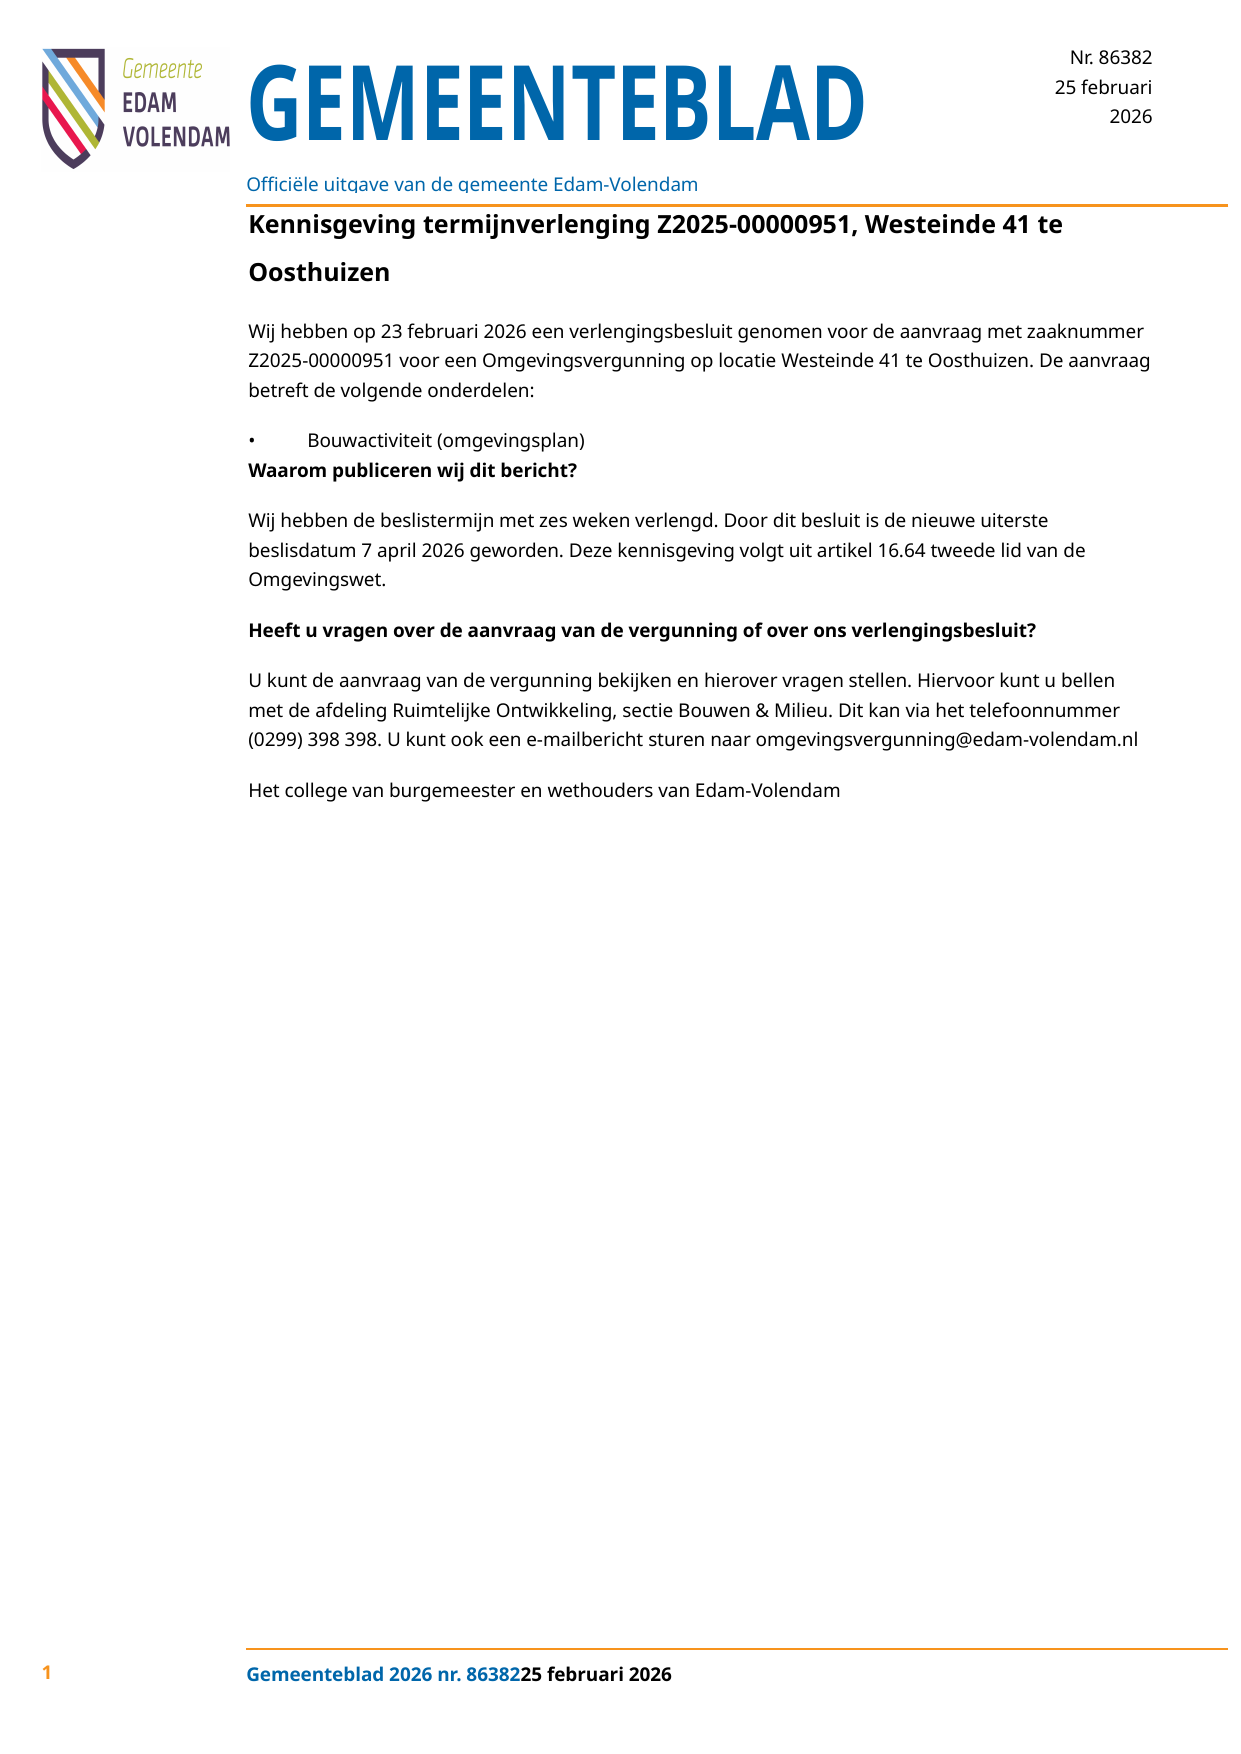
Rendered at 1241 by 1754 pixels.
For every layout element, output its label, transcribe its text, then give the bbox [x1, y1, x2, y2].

picture [41, 47, 231, 172]
text Waarom publiceren wij dit bericht? [248, 457, 1152, 483]
text Kennisgeving termijnverlenging Z2025-00000951, Westeinde 41 te Oosthuizen [248, 207, 1152, 288]
text Wij hebben op 23 februari 2026 een verlengingsbesluit genomen voor de aanvraag met zaaknummer Z2025-00000951 voor een Omgevingsvergunning op locatie Westeinde 41 te Oosthuizen. De aanvraag betreft de volgende onderdelen: [248, 318, 1152, 403]
text Het college van burgemeester en wethouders van Edam-Volendam [248, 777, 1152, 803]
text Wij hebben de beslistermijn met zes weken verlengd. Door dit besluit is de nieuwe uiterste beslisdatum 7 april 2026 geworden. Deze kennisgeving volgt uit artikel 16.64 tweede lid van de Omgevingswet. [248, 507, 1152, 592]
text U kunt de aanvraag van de vergunning bekijken en hierover vragen stellen. Hiervoor kunt u bellen met de afdeling Ruimtelijke Ontwikkeling, sectie Bouwen & Milieu. Dit kan via het telefoonnummer (0299) 398 398. U kunt ook een e-mailbericht sturen naar omgevingsvergunning@edam-volendam.nl [248, 667, 1152, 752]
list Bouwactiviteit (omgevingsplan) [248, 427, 1152, 453]
text Heeft u vragen over de aanvraag van de vergunning of over ons verlengingsbesluit? [248, 617, 1152, 643]
